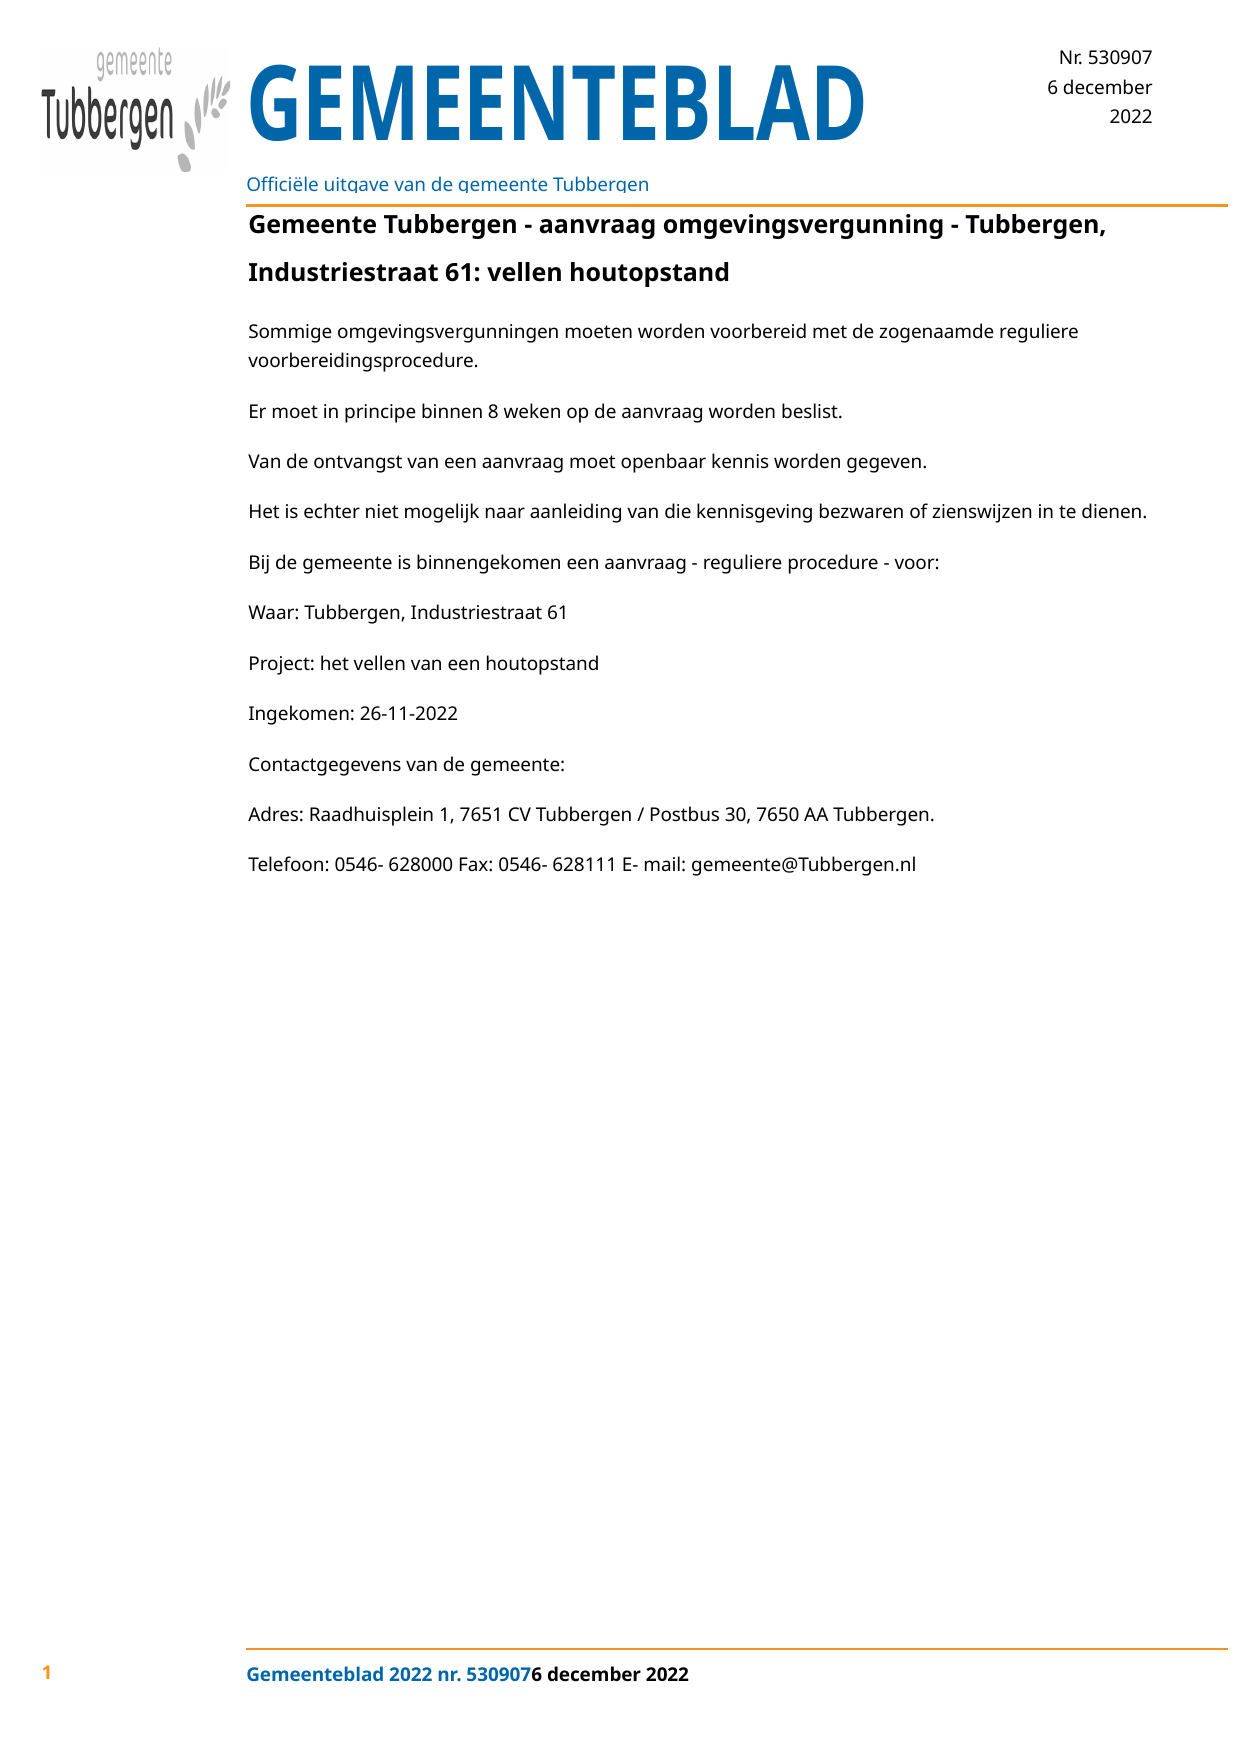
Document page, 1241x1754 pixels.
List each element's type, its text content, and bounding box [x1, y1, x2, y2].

text Sommige omgevingsvergunningen moeten worden voorbereid met de zogenaamde reguliere voorbereidingsprocedure. [248, 318, 1152, 373]
text Waar: Tubbergen, Industriestraat 61 [248, 599, 1152, 625]
text Er moet in principe binnen 8 weken op de aanvraag worden beslist. [248, 398, 1152, 424]
text Contactgegevens van de gemeente: [248, 751, 1152, 777]
text Gemeente Tubbergen - aanvraag omgevingsvergunning - Tubbergen, Industriestraat 61: vellen houtopstand [248, 207, 1152, 288]
text Bij de gemeente is binnengekomen een aanvraag - reguliere procedure - voor: [248, 549, 1152, 575]
text Telefoon: 0546- 628000 Fax: 0546- 628111 E- mail: gemeente@Tubbergen.nl [248, 852, 1152, 877]
text Ingekomen: 26-11-2022 [248, 700, 1152, 726]
text Adres: Raadhuisplein 1, 7651 CV Tubbergen / Postbus 30, 7650 AA Tubbergen. [248, 801, 1152, 827]
text Het is echter niet mogelijk naar aanleiding van die kennisgeving bezwaren of zienswijzen in te dienen. [248, 499, 1152, 524]
text Project: het vellen van een houtopstand [248, 650, 1152, 676]
picture [41, 47, 231, 172]
text Van de ontvangst van een aanvraag moet openbaar kennis worden gegeven. [248, 448, 1152, 474]
